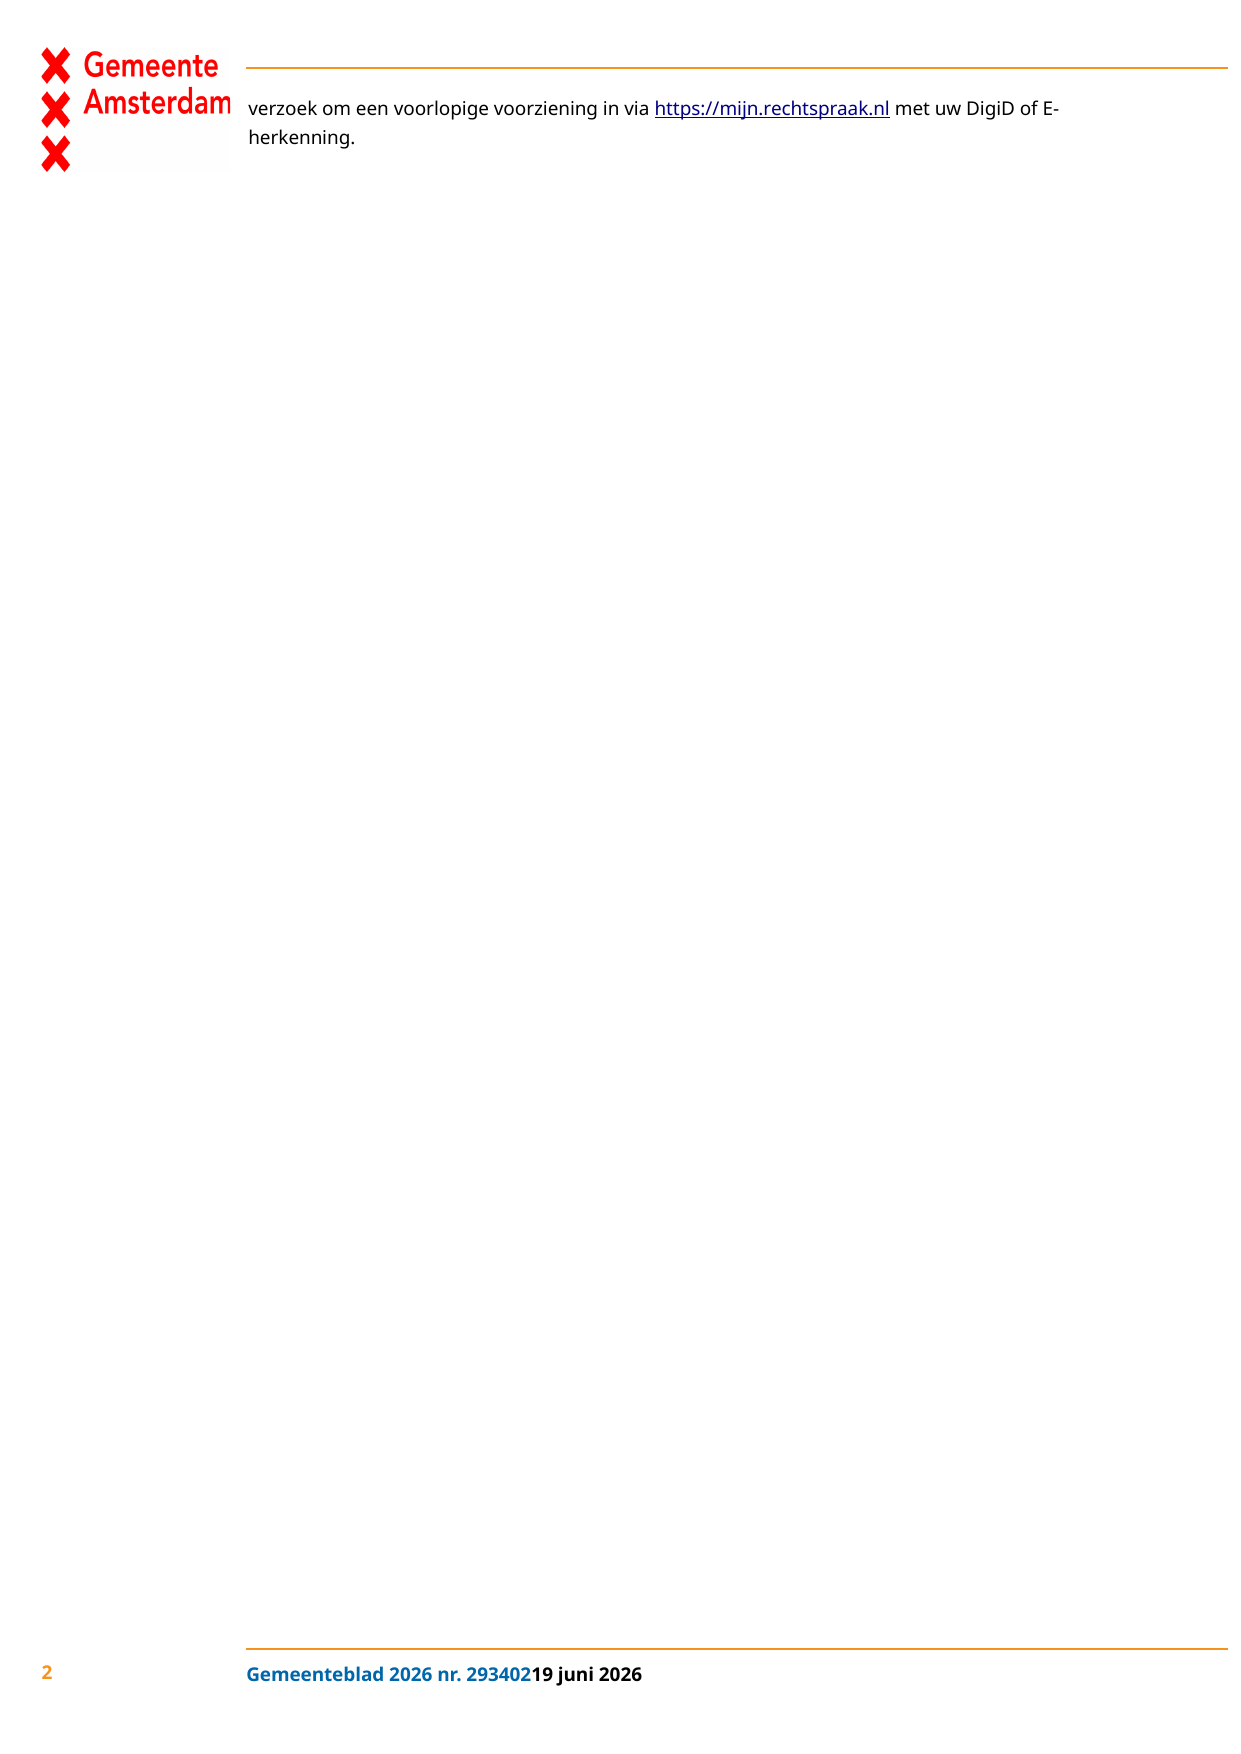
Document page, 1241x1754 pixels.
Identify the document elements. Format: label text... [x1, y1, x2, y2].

text verzoek om een voorlopige voorziening in via https://mijn.rechtspraak.nl met uw DigiD of E-herkenning. [248, 95, 1152, 150]
picture [41, 47, 231, 172]
